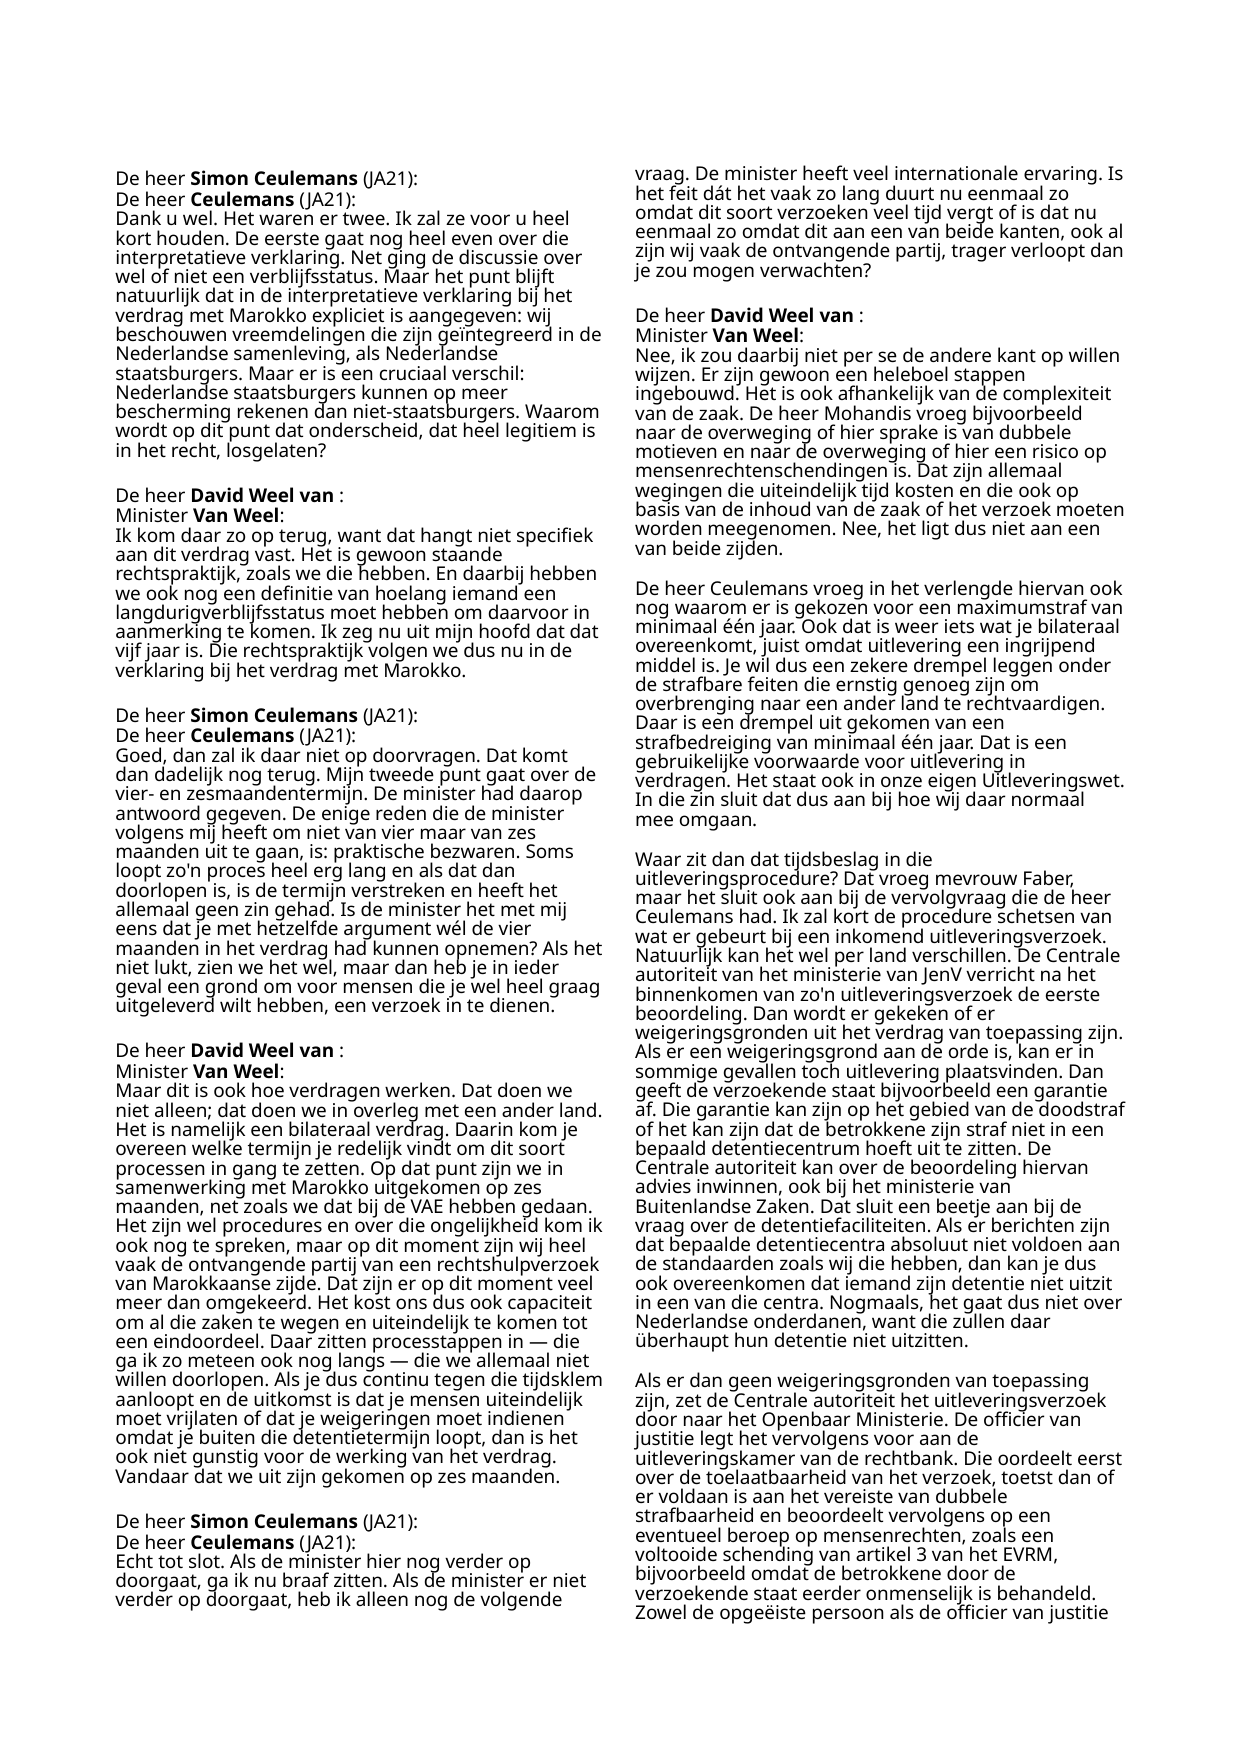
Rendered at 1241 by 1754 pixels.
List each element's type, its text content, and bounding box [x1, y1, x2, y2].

text Dank u wel. Het waren er twee. Ik zal ze voor u heel kort houden. De eerste gaat nog heel even over die interpretatieve verklaring. Net ging de discussie over wel of niet een verblijfsstatus. Maar het punt blijft natuurlijk dat in de interpretatieve verklaring bij het verdrag met Marokko expliciet is aangegeven: wij beschouwen vreemdelingen die zijn geïntegreerd in de Nederlandse samenleving, als Nederlandse staatsburgers. Maar er is een cruciaal verschil: Nederlandse staatsburgers kunnen op meer bescherming rekenen dan niet-staatsburgers. Waarom wordt op dit punt dat onderscheid, dat heel legitiem is in het recht, losgelaten? [115, 210, 605, 461]
text Minister Van Weel: [635, 327, 1125, 347]
text De heer David Weel van : [115, 1037, 605, 1063]
text Minister Van Weel: [115, 1063, 605, 1082]
text De heer Simon Ceulemans (JA21): [115, 1508, 605, 1534]
text De heer David Weel van : [115, 482, 605, 507]
text vraag. De minister heeft veel internationale ervaring. Is het feit dát het vaak zo lang duurt nu eenmaal zo omdat dit soort verzoeken veel tijd vergt of is dat nu eenmaal zo omdat dit aan een van beide kanten, ook al zijn wij vaak de ontvangende partij, trager verloopt dan je zou mogen verwachten? [635, 165, 1125, 281]
text De heer Ceulemans (JA21): [115, 191, 605, 210]
text Als er dan geen weigeringsgronden van toepassing zijn, zet de Centrale autoriteit het uitleveringsverzoek door naar het Openbaar Ministerie. De officier van justitie legt het vervolgens voor aan de uitleveringskamer van de rechtbank. Die oordeelt eerst over de toelaatbaarheid van het verzoek, toetst dan of er voldaan is aan het vereiste van dubbele strafbaarheid en beoordeelt vervolgens op een eventueel beroep op mensenrechten, zoals een voltooide schending van artikel 3 van het EVRM, bijvoorbeeld omdat de betrokkene door de verzoekende staat eerder onmenselijk is behandeld. Zowel de opgeëiste persoon als de officier van justitie [635, 1372, 1125, 1623]
text Waar zit dan dat tijdsbeslag in die uitleveringsprocedure? Dat vroeg mevrouw Faber, maar het sluit ook aan bij de vervolgvraag die de heer Ceulemans had. Ik zal kort de procedure schetsen van wat er gebeurt bij een inkomend uitleveringsverzoek. Natuurlijk kan het wel per land verschillen. De Centrale autoriteit van het ministerie van JenV verricht na het binnenkomen van zo'n uitleveringsverzoek de eerste beoordeling. Dan wordt er gekeken of er weigeringsgronden uit het verdrag van toepassing zijn. Als er een weigeringsgrond aan de orde is, kan er in sommige gevallen toch uitlevering plaatsvinden. Dan geeft de verzoekende staat bijvoorbeeld een garantie af. Die garantie kan zijn op het gebied van de doodstraf of het kan zijn dat de betrokkene zijn straf niet in een bepaald detentiecentrum hoeft uit te zitten. De Centrale autoriteit kan over de beoordeling hiervan advies inwinnen, ook bij het ministerie van Buitenlandse Zaken. Dat sluit een beetje aan bij de vraag over de detentiefaciliteiten. Als er berichten zijn dat bepaalde detentiecentra absoluut niet voldoen aan de standaarden zoals wij die hebben, dan kan je dus ook overeenkomen dat iemand zijn detentie niet uitzit in een van die centra. Nogmaals, het gaat dus niet over Nederlandse onderdanen, want die zullen daar überhaupt hun detentie niet uitzitten. [635, 851, 1125, 1352]
text Ik kom daar zo op terug, want dat hangt niet specifiek aan dit verdrag vast. Het is gewoon staande rechtspraktijk, zoals we die hebben. En daarbij hebben we ook nog een definitie van hoelang iemand een langdurigverblijfsstatus moet hebben om daarvoor in aanmerking te komen. Ik zeg nu uit mijn hoofd dat dat vijf jaar is. Die rechtspraktijk volgen we dus nu in de verklaring bij het verdrag met Marokko. [115, 527, 605, 681]
text De heer Simon Ceulemans (JA21): [115, 702, 605, 727]
text Maar dit is ook hoe verdragen werken. Dat doen we niet alleen; dat doen we in overleg met een ander land. Het is namelijk een bilateraal verdrag. Daarin kom je overeen welke termijn je redelijk vindt om dit soort processen in gang te zetten. Op dat punt zijn we in samenwerking met Marokko uitgekomen op zes maanden, net zoals we dat bij de VAE hebben gedaan. Het zijn wel procedures en over die ongelijkheid kom ik ook nog te spreken, maar op dit moment zijn wij heel vaak de ontvangende partij van een rechtshulpverzoek van Marokkaanse zijde. Dat zijn er op dit moment veel meer dan omgekeerd. Het kost ons dus ook capaciteit om al die zaken te wegen en uiteindelijk te komen tot een eindoordeel. Daar zitten processtappen in — die ga ik zo meteen ook nog langs — die we allemaal niet willen doorlopen. Als je dus continu tegen die tijdsklem aanloopt en de uitkomst is dat je mensen uiteindelijk moet vrijlaten of dat je weigeringen moet indienen omdat je buiten die detentietermijn loopt, dan is het ook niet gunstig voor de werking van het verdrag. Vandaar dat we uit zijn gekomen op zes maanden. [115, 1082, 605, 1487]
text Goed, dan zal ik daar niet op doorvragen. Dat komt dan dadelijk nog terug. Mijn tweede punt gaat over de vier- en zesmaandentermijn. De minister had daarop antwoord gegeven. De enige reden die de minister volgens mij heeft om niet van vier maar van zes maanden uit te gaan, is: praktische bezwaren. Soms loopt zo'n proces heel erg lang en als dat dan doorlopen is, is de termijn verstreken en heeft het allemaal geen zin gehad. Is de minister het met mij eens dat je met hetzelfde argument wél de vier maanden in het verdrag had kunnen opnemen? Als het niet lukt, zien we het wel, maar dan heb je in ieder geval een grond om voor mensen die je wel heel graag uitgeleverd wilt hebben, een verzoek in te dienen. [115, 747, 605, 1017]
text Nee, ik zou daarbij niet per se de andere kant op willen wijzen. Er zijn gewoon een heleboel stappen ingebouwd. Het is ook afhankelijk van de complexiteit van de zaak. De heer Mohandis vroeg bijvoorbeeld naar de overweging of hier sprake is van dubbele motieven en naar de overweging of hier een risico op mensenrechtenschendingen is. Dat zijn allemaal wegingen die uiteindelijk tijd kosten en die ook op basis van de inhoud van de zaak of het verzoek moeten worden meegenomen. Nee, het ligt dus niet aan een van beide zijden. [635, 347, 1125, 559]
text De heer Ceulemans (JA21): [115, 727, 605, 747]
text De heer David Weel van : [635, 302, 1125, 327]
text De heer Simon Ceulemans (JA21): [115, 165, 605, 191]
text De heer Ceulemans (JA21): [115, 1534, 605, 1553]
text De heer Ceulemans vroeg in het verlengde hiervan ook nog waarom er is gekozen voor een maximumstraf van minimaal één jaar. Ook dat is weer iets wat je bilateraal overeenkomt, juist omdat uitlevering een ingrijpend middel is. Je wil dus een zekere drempel leggen onder de strafbare feiten die ernstig genoeg zijn om overbrenging naar een ander land te rechtvaardigen. Daar is een drempel uit gekomen van een strafbedreiging van minimaal één jaar. Dat is een gebruikelijke voorwaarde voor uitlevering in verdragen. Het staat ook in onze eigen Uitleveringswet. In die zin sluit dat dus aan bij hoe wij daar normaal mee omgaan. [635, 579, 1125, 830]
text Minister Van Weel: [115, 507, 605, 527]
text Echt tot slot. Als de minister hier nog verder op doorgaat, ga ik nu braaf zitten. Als de minister er niet verder op doorgaat, heb ik alleen nog de volgende [115, 1553, 605, 1611]
